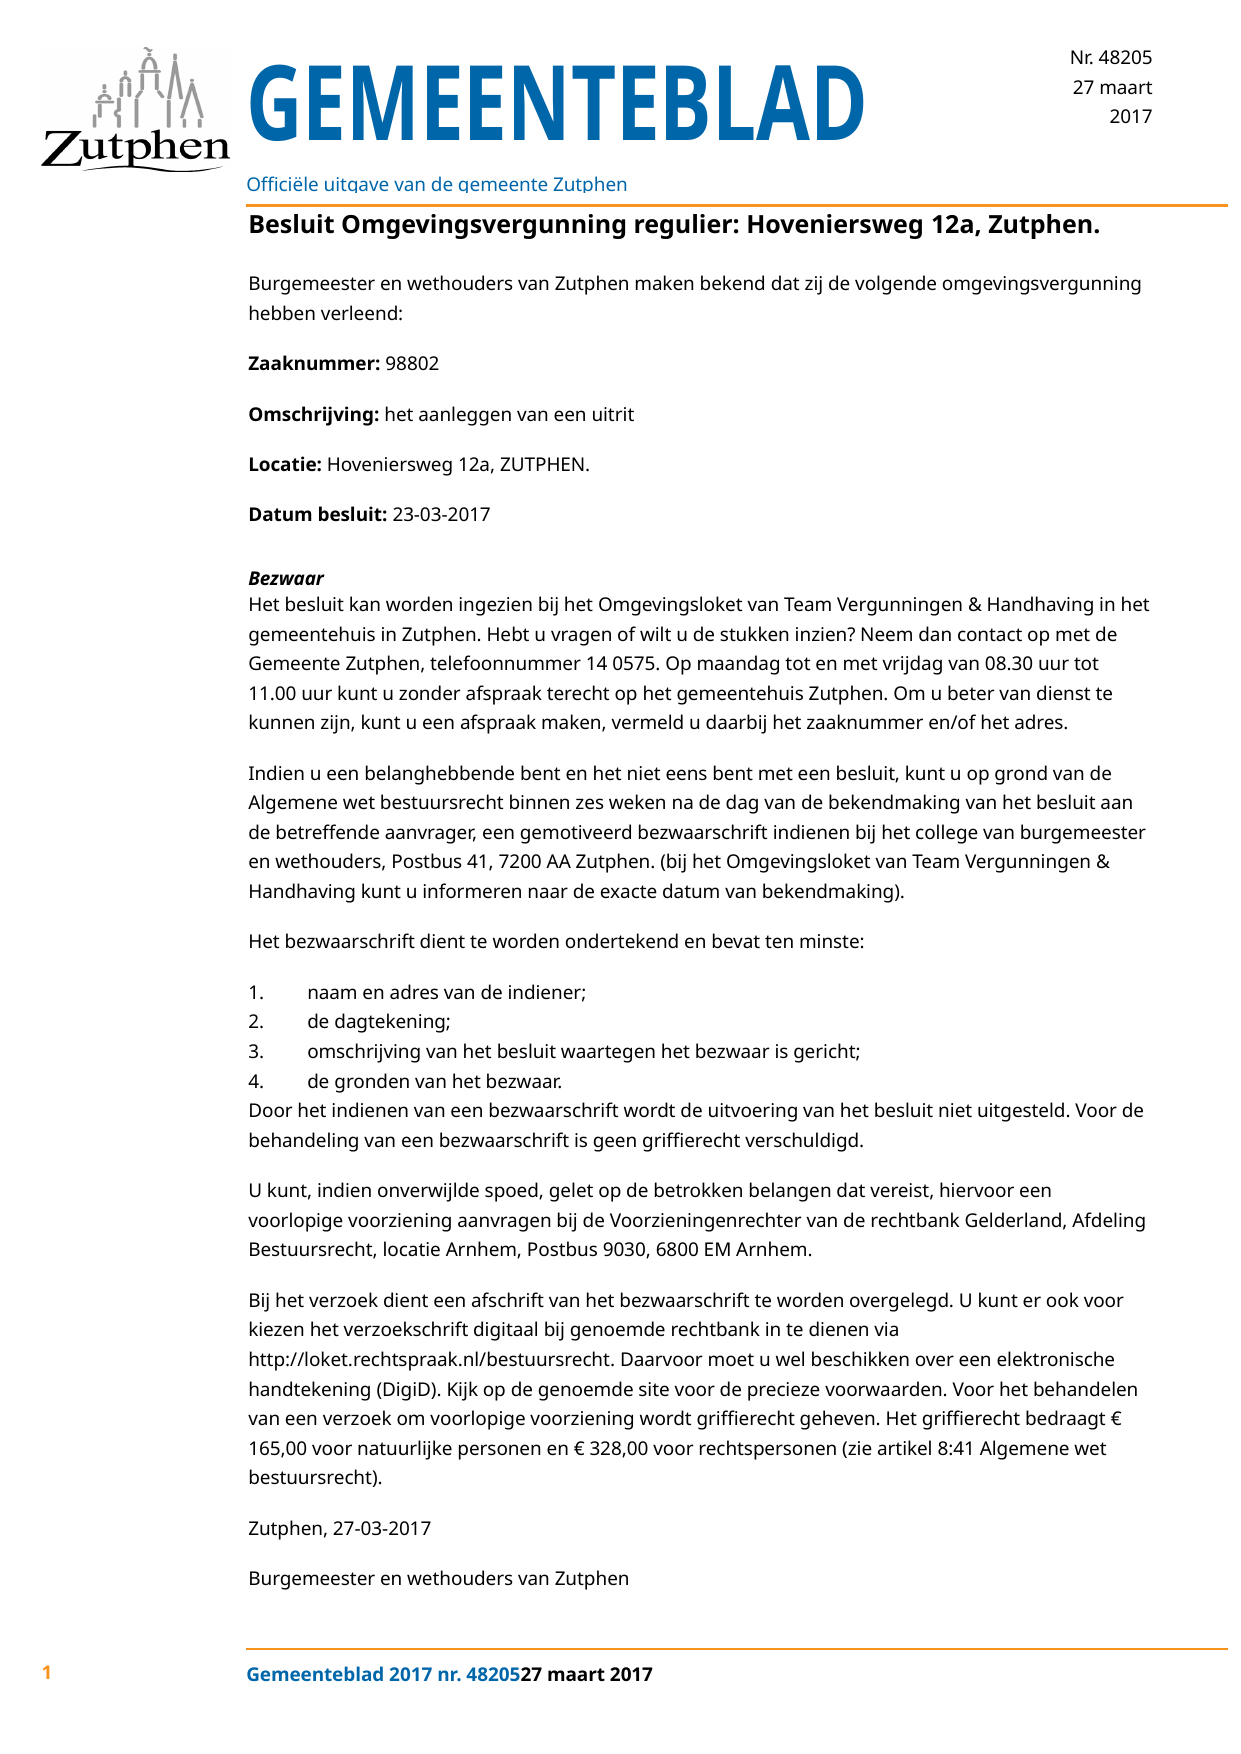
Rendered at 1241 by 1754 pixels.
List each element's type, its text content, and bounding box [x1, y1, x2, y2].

text Indien u een belanghebbende bent en het niet eens bent met een besluit, kunt u op grond van de Algemene wet bestuursrecht binnen zes weken na de dag van de bekendmaking van het besluit aan de betreffende aanvrager, een gemotiveerd bezwaarschrift indienen bij het college van burgemeester en wethouders, Postbus 41, 7200 AA Zutphen. (bij het Omgevingsloket van Team Vergunningen & Handhaving kunt u informeren naar de exacte datum van bekendmaking). [248, 760, 1152, 904]
text Burgemeester en wethouders van Zutphen [248, 1565, 1152, 1591]
text Datum besluit: 23-03-2017 [248, 502, 1152, 527]
text Het besluit kan worden ingezien bij het Omgevingsloket van Team Vergunningen & Handhaving in het gemeentehuis in Zutphen. Hebt u vragen of wilt u de stukken inzien? Neem dan contact op met de Gemeente Zutphen, telefoonnummer 14 0575. Op maandag tot en met vrijdag van 08.30 uur tot 11.00 uur kunt u zonder afspraak terecht op het gemeentehuis Zutphen. Om u beter van dienst te kunnen zijn, kunt u een afspraak maken, vermeld u daarbij het zaaknummer en/of het adres. [248, 591, 1152, 735]
text Omschrijving: het aanleggen van een uitrit [248, 401, 1152, 426]
text Zaaknummer: 98802 [248, 350, 1152, 376]
text Besluit Omgevingsvergunning regulier: Hoveniersweg 12a, Zutphen. [248, 207, 1152, 241]
list naam en adres van de indiener; [248, 979, 1152, 1005]
text Locatie: Hoveniersweg 12a, ZUTPHEN. [248, 451, 1152, 477]
list de dagtekening; [248, 1009, 1152, 1034]
text Het bezwaarschrift dient te worden ondertekend en bevat ten minste: [248, 929, 1152, 954]
text Bij het verzoek dient een afschrift van het bezwaarschrift te worden overgelegd. U kunt er ook voor kiezen het verzoekschrift digitaal bij genoemde rechtbank in te dienen via http://loket.rechtspraak.nl/bestuursrecht. Daarvoor moet u wel beschikken over een elektronische handtekening (DigiD). Kijk op de genoemde site voor de precieze voorwaarden. Voor het behandelen van een verzoek om voorlopige voorziening wordt griffierecht geheven. Het griffierecht bedraagt € 165,00 voor natuurlijke personen en € 328,00 voor rechtspersonen (zie artikel 8:41 Algemene wet bestuursrecht). [248, 1287, 1152, 1490]
text Bezwaar [248, 566, 1152, 591]
text Door het indienen van een bezwaarschrift wordt de uitvoering van het besluit niet uitgesteld. Voor de behandeling van een bezwaarschrift is geen griffierecht verschuldigd. [248, 1097, 1152, 1153]
text Burgemeester en wethouders van Zutphen maken bekend dat zij de volgende omgevingsvergunning hebben verleend: [248, 270, 1152, 326]
picture [41, 47, 231, 172]
list de gronden van het bezwaar. [248, 1068, 1152, 1094]
text U kunt, indien onverwijlde spoed, gelet op de betrokken belangen dat vereist, hiervoor een voorlopige voorziening aanvragen bij de Voorzieningenrechter van de rechtbank Gelderland, Afdeling Bestuursrecht, locatie Arnhem, Postbus 9030, 6800 EM Arnhem. [248, 1177, 1152, 1262]
list omschrijving van het besluit waartegen het bezwaar is gericht; [248, 1038, 1152, 1064]
text Zutphen, 27-03-2017 [248, 1515, 1152, 1541]
